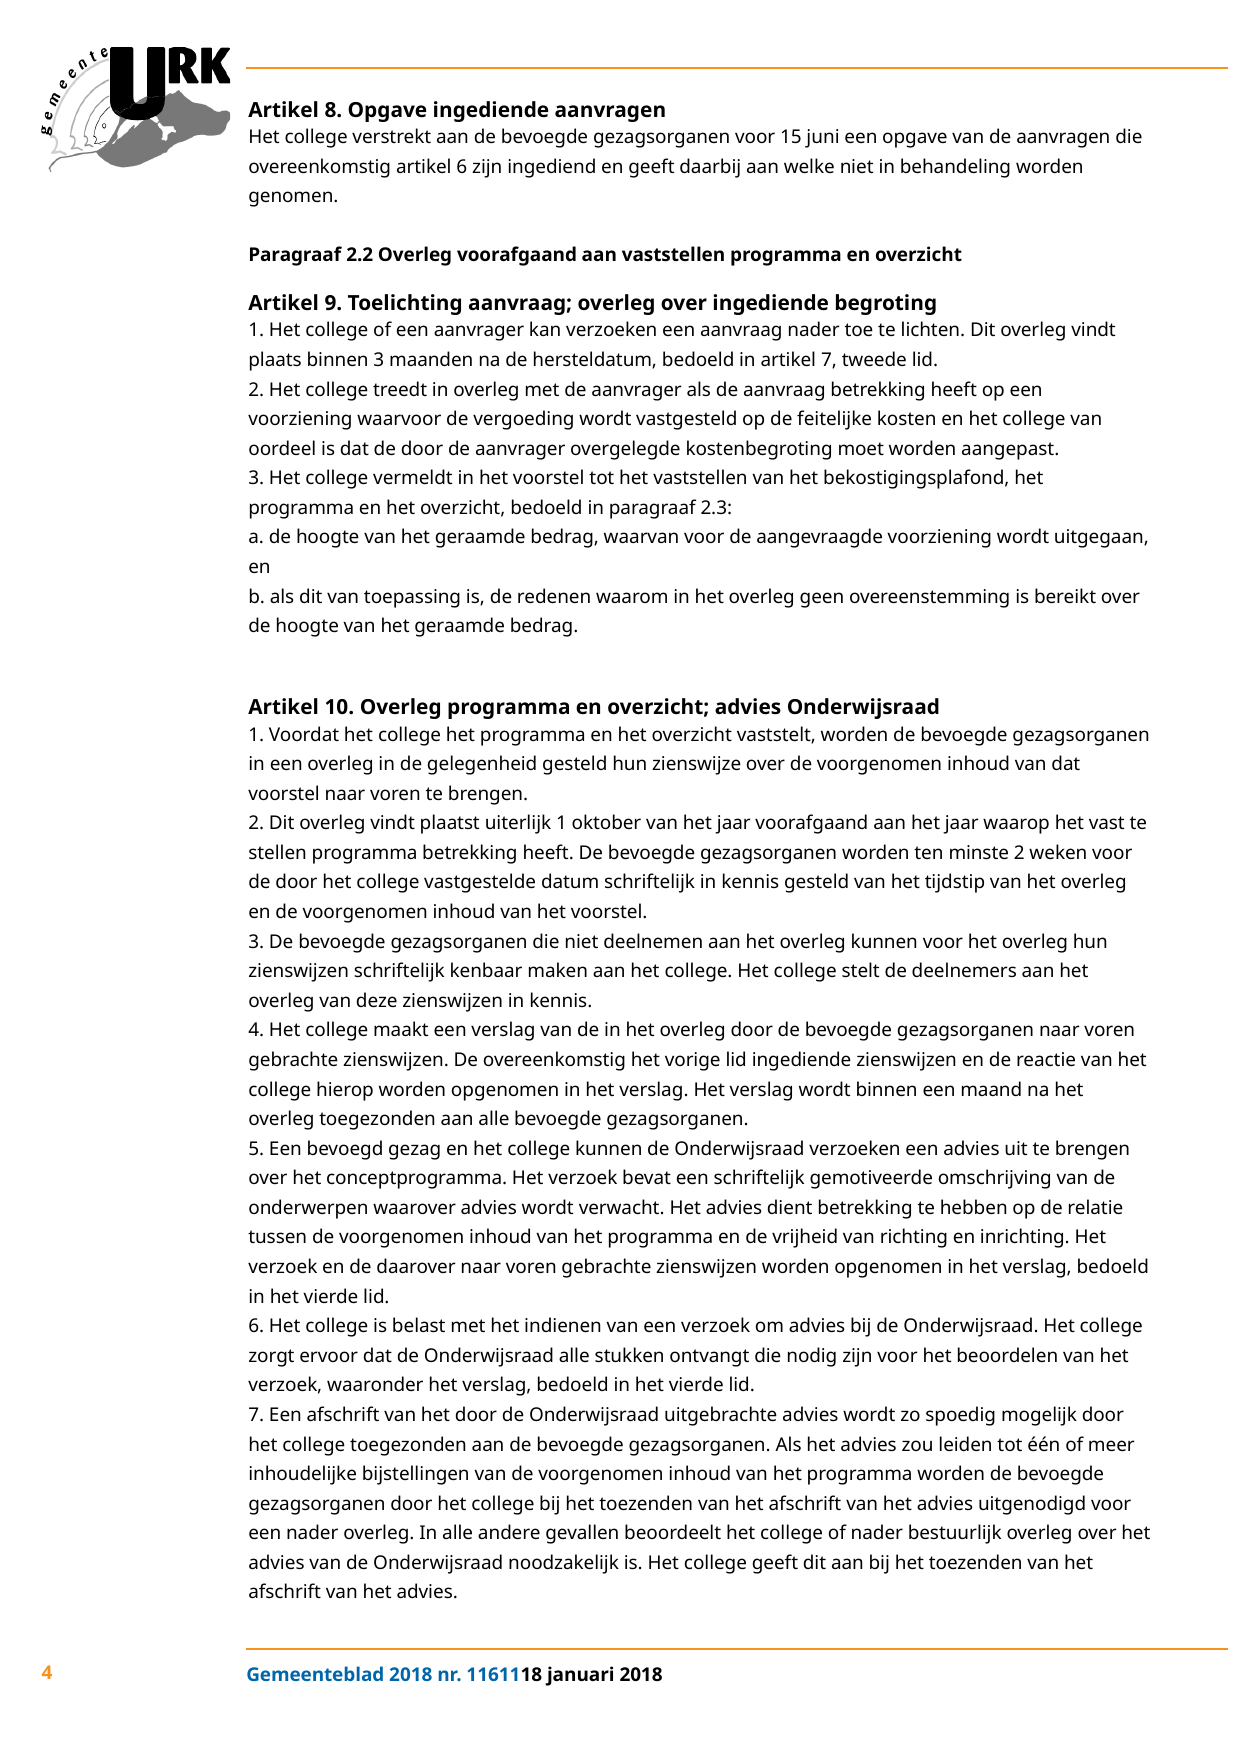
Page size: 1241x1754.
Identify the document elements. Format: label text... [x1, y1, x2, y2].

text 4. Het college maakt een verslag van de in het overleg door de bevoegde gezagsorganen naar voren gebrachte zienswijzen. De overeenkomstig het vorige lid ingediende zienswijzen en de reactie van het college hierop worden opgenomen in het verslag. Het verslag wordt binnen een maand na het overleg toegezonden aan alle bevoegde gezagsorganen. [248, 1017, 1152, 1131]
text 3. De bevoegde gezagsorganen die niet deelnemen aan het overleg kunnen voor het overleg hun zienswijzen schriftelijk kenbaar maken aan het college. Het college stelt de deelnemers aan het overleg van deze zienswijzen in kennis. [248, 928, 1152, 1013]
text 1. Voordat het college het programma en het overzicht vaststelt, worden de bevoegde gezagsorganen in een overleg in de gelegenheid gesteld hun zienswijze over de voorgenomen inhoud van dat voorstel naar voren te brengen. [248, 721, 1152, 806]
text 7. Een afschrift van het door de Onderwijsraad uitgebrachte advies wordt zo spoedig mogelijk door het college toegezonden aan de bevoegde gezagsorganen. Als het advies zou leiden tot één of meer inhoudelijke bijstellingen van de voorgenomen inhoud van het programma worden de bevoegde gezagsorganen door het college bij het toezenden van het afschrift van het advies uitgenodigd voor een nader overleg. In alle andere gevallen beoordeelt het college of nader bestuurlijk overleg over het advies van de Onderwijsraad noodzakelijk is. Het college geeft dit aan bij het toezenden van het afschrift van het advies. [248, 1401, 1152, 1604]
text Artikel 8. Opgave ingediende aanvragen [248, 95, 1152, 123]
text 2. Het college treedt in overleg met de aanvrager als de aanvraag betrekking heeft op een voorziening waarvoor de vergoeding wordt vastgesteld op de feitelijke kosten en het college van oordeel is dat de door de aanvrager overgelegde kostenbegroting moet worden aangepast. [248, 376, 1152, 461]
text 6. Het college is belast met het indienen van een verzoek om advies bij de Onderwijsraad. Het college zorgt ervoor dat de Onderwijsraad alle stukken ontvangt die nodig zijn voor het beoordelen van het verzoek, waaronder het verslag, bedoeld in het vierde lid. [248, 1312, 1152, 1397]
text 1. Het college of een aanvrager kan verzoeken een aanvraag nader toe te lichten. Dit overleg vindt plaats binnen 3 maanden na de hersteldatum, bedoeld in artikel 7, tweede lid. [248, 317, 1152, 372]
text a. de hoogte van het geraamde bedrag, waarvan voor de aangevraagde voorziening wordt uitgegaan, en [248, 524, 1152, 579]
text 2. Dit overleg vindt plaatst uiterlijk 1 oktober van het jaar voorafgaand aan het jaar waarop het vast te stellen programma betrekking heeft. De bevoegde gezagsorganen worden ten minste 2 weken voor de door het college vastgestelde datum schriftelijk in kennis gesteld van het tijdstip van het overleg en de voorgenomen inhoud van het voorstel. [248, 809, 1152, 924]
text Paragraaf 2.2 Overleg voorafgaand aan vaststellen programma en overzicht [248, 242, 1152, 267]
picture [41, 47, 231, 172]
text 3. Het college vermeldt in het voorstel tot het vaststellen van het bekostigingsplafond, het programma en het overzicht, bedoeld in paragraaf 2.3: [248, 464, 1152, 520]
text Het college verstrekt aan de bevoegde gezagsorganen voor 15 juni een opgave van de aanvragen die overeenkomstig artikel 6 zijn ingediend en geeft daarbij aan welke niet in behandeling worden genomen. [248, 123, 1152, 208]
text 5. Een bevoegd gezag en het college kunnen de Onderwijsraad verzoeken een advies uit te brengen over het conceptprogramma. Het verzoek bevat een schriftelijk gemotiveerde omschrijving van de onderwerpen waarover advies wordt verwacht. Het advies dient betrekking te hebben op de relatie tussen de voorgenomen inhoud van het programma en de vrijheid van richting en inrichting. Het verzoek en de daarover naar voren gebrachte zienswijzen worden opgenomen in het verslag, bedoeld in het vierde lid. [248, 1135, 1152, 1309]
text Artikel 9. Toelichting aanvraag; overleg over ingediende begroting [248, 288, 1152, 317]
text b. als dit van toepassing is, de redenen waarom in het overleg geen overeenstemming is bereikt over de hoogte van het geraamde bedrag. [248, 583, 1152, 638]
text Artikel 10. Overleg programma en overzicht; advies Onderwijsraad [248, 692, 1152, 721]
